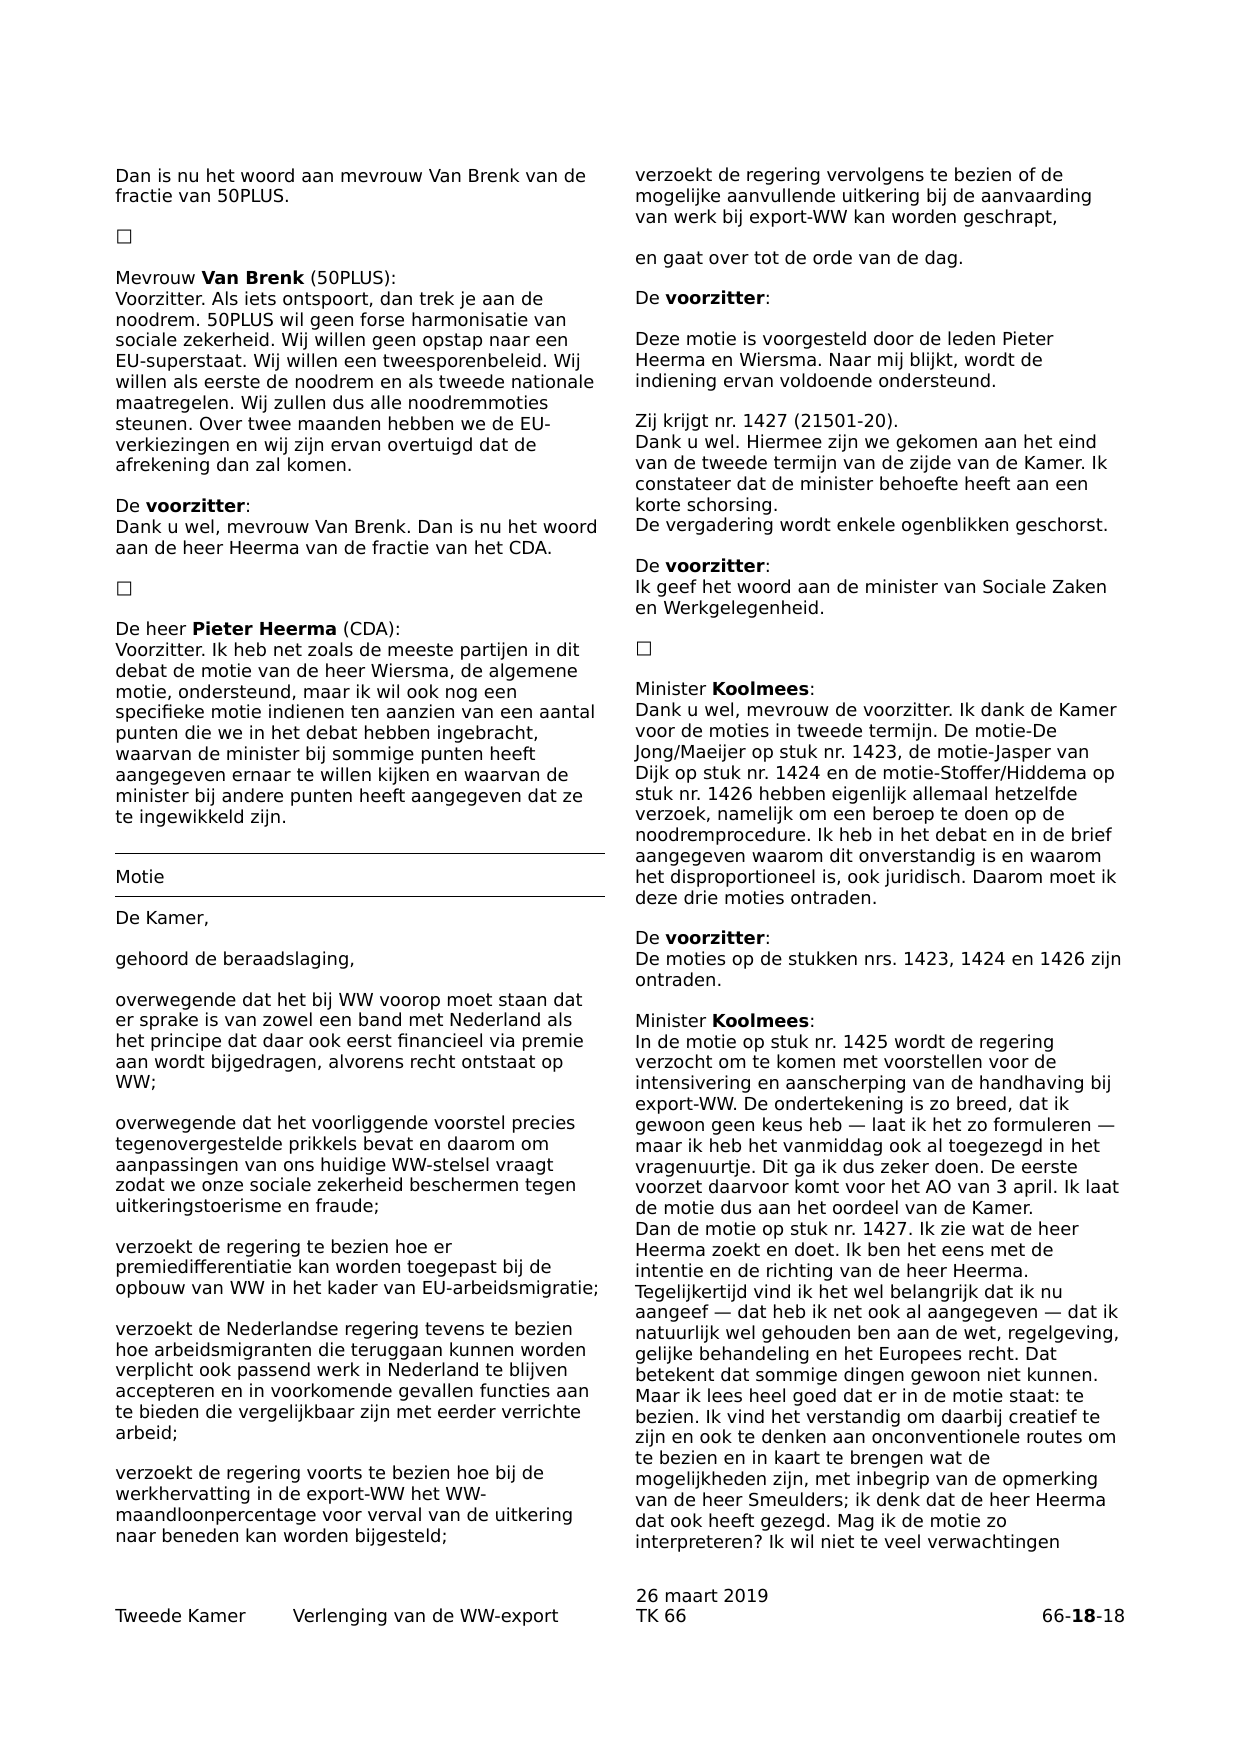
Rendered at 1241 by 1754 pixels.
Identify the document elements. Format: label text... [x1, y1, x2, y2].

text Dan de motie op stuk nr. 1427. Ik zie wat de heer Heerma zoekt en doet. Ik ben het eens met de intentie en de richting van de heer Heerma. Tegelijkertijd vind ik het wel belangrijk dat ik nu aangeef — dat heb ik net ook al aangegeven — dat ik natuurlijk wel gehouden ben aan de wet, regelgeving, gelijke behandeling en het Europees recht. Dat betekent dat sommige dingen gewoon niet kunnen. Maar ik lees heel goed dat er in de motie staat: te bezien. Ik vind het verstandig om daarbij creatief te zijn en ook te denken aan onconventionele routes om te bezien en in kaart te brengen wat de mogelijkheden zijn, met inbegrip van de opmerking van de heer Smeulders; ik denk dat de heer Heerma dat ook heeft gezegd. Mag ik de motie zo interpreteren? Ik wil niet te veel verwachtingen [635, 1219, 1125, 1552]
text In de motie op stuk nr. 1425 wordt de regering verzocht om te komen met voorstellen voor de intensivering en aanscherping van de handhaving bij export-WW. De ondertekening is zo breed, dat ik gewoon geen keus heb — laat ik het zo formuleren — maar ik heb het vanmiddag ook al toegezegd in het vragenuurtje. Dit ga ik dus zeker doen. De eerste voorzet daarvoor komt voor het AO van 3 april. Ik laat de motie dus aan het oordeel van de Kamer. [635, 1031, 1125, 1219]
text De voorzitter: [635, 928, 1125, 949]
text De Kamer, [115, 908, 605, 929]
text ⬜ [635, 638, 1125, 659]
text De moties op de stukken nrs. 1423, 1424 en 1426 zijn ontraden. [635, 949, 1125, 991]
text verzoekt de regering voorts te bezien hoe bij de werkhervatting in de export-WW het WW-maandloonpercentage voor verval van de uitkering naar beneden kan worden bijgesteld; [115, 1463, 605, 1546]
text verzoekt de Nederlandse regering tevens te bezien hoe arbeidsmigranten die teruggaan kunnen worden verplicht ook passend werk in Nederland te blijven accepteren en in voorkomende gevallen functies aan te bieden die vergelijkbaar zijn met eerder verrichte arbeid; [115, 1319, 605, 1443]
text Ik geef het woord aan de minister van Sociale Zaken en Werkgelegenheid. [635, 577, 1125, 618]
text De vergadering wordt enkele ogenblikken geschorst. [635, 515, 1125, 536]
text overwegende dat het bij WW voorop moet staan dat er sprake is van zowel een band met Nederland als het principe dat daar ook eerst financieel via premie aan wordt bijgedragen, alvorens recht ontstaat op WW; [115, 989, 605, 1093]
text Minister Koolmees: [635, 1011, 1125, 1031]
text Dank u wel. Hiermee zijn we gekomen aan het eind van de tweede termijn van de zijde van de Kamer. Ik constateer dat de minister behoefte heeft aan een korte schorsing. [635, 432, 1125, 515]
text De voorzitter: [635, 288, 1125, 309]
text Dank u wel, mevrouw de voorzitter. Ik dank de Kamer voor de moties in tweede termijn. De motie-De Jong/Maeijer op stuk nr. 1423, de motie-Jasper van Dijk op stuk nr. 1424 en de motie-Stoffer/Hiddema op stuk nr. 1426 hebben eigenlijk allemaal hetzelfde verzoek, namelijk om een beroep te doen op de noodremprocedure. Ik heb in het debat en in de brief aangegeven waarom dit onverstandig is en waarom het disproportioneel is, ook juridisch. Daarom moet ik deze drie moties ontraden. [635, 700, 1125, 908]
text Motie [115, 867, 605, 888]
text verzoekt de regering te bezien hoe er premiedifferentiatie kan worden toegepast bij de opbouw van WW in het kader van EU-arbeidsmigratie; [115, 1237, 605, 1299]
text Mevrouw Van Brenk (50PLUS): [115, 268, 605, 288]
text verzoekt de regering vervolgens te bezien of de mogelijke aanvullende uitkering bij de aanvaarding van werk bij export-WW kan worden geschrapt, [635, 165, 1125, 227]
text ⬜ [115, 578, 605, 599]
text Voorzitter. Ik heb net zoals de meeste partijen in dit debat de motie van de heer Wiersma, de algemene motie, ondersteund, maar ik wil ook nog een specifieke motie indienen ten aanzien van een aantal punten die we in het debat hebben ingebracht, waarvan de minister bij sommige punten heeft aangegeven ernaar te willen kijken en waarvan de minister bij andere punten heeft aangegeven dat ze te ingewikkeld zijn. [115, 640, 605, 827]
text De voorzitter: [115, 496, 605, 517]
text overwegende dat het voorliggende voorstel precies tegenovergestelde prikkels bevat en daarom om aanpassingen van ons huidige WW-stelsel vraagt zodat we onze sociale zekerheid beschermen tegen uitkeringstoerisme en fraude; [115, 1113, 605, 1217]
text Deze motie is voorgesteld door de leden Pieter Heerma en Wiersma. Naar mij blijkt, wordt de indiening ervan voldoende ondersteund. [635, 329, 1125, 391]
text Dan is nu het woord aan mevrouw Van Brenk van de fractie van 50PLUS. [115, 165, 605, 207]
text en gaat over tot de orde van de dag. [635, 247, 1125, 268]
text De heer Pieter Heerma (CDA): [115, 619, 605, 640]
text Minister Koolmees: [635, 679, 1125, 700]
text De voorzitter: [635, 556, 1125, 577]
text gehoord de beraadslaging, [115, 949, 605, 969]
text Zij krijgt nr. 1427 (21501-20). [635, 411, 1125, 432]
text Dank u wel, mevrouw Van Brenk. Dan is nu het woord aan de heer Heerma van de fractie van het CDA. [115, 517, 605, 558]
text Voorzitter. Als iets ontspoort, dan trek je aan de noodrem. 50PLUS wil geen forse harmonisatie van sociale zekerheid. Wij willen geen opstap naar een EU-superstaat. Wij willen een tweesporenbeleid. Wij willen als eerste de noodrem en als tweede nationale maatregelen. Wij zullen dus alle noodremmoties steunen. Over twee maanden hebben we de EU-verkiezingen en wij zijn ervan overtuigd dat de afrekening dan zal komen. [115, 288, 605, 476]
text ⬜ [115, 227, 605, 248]
